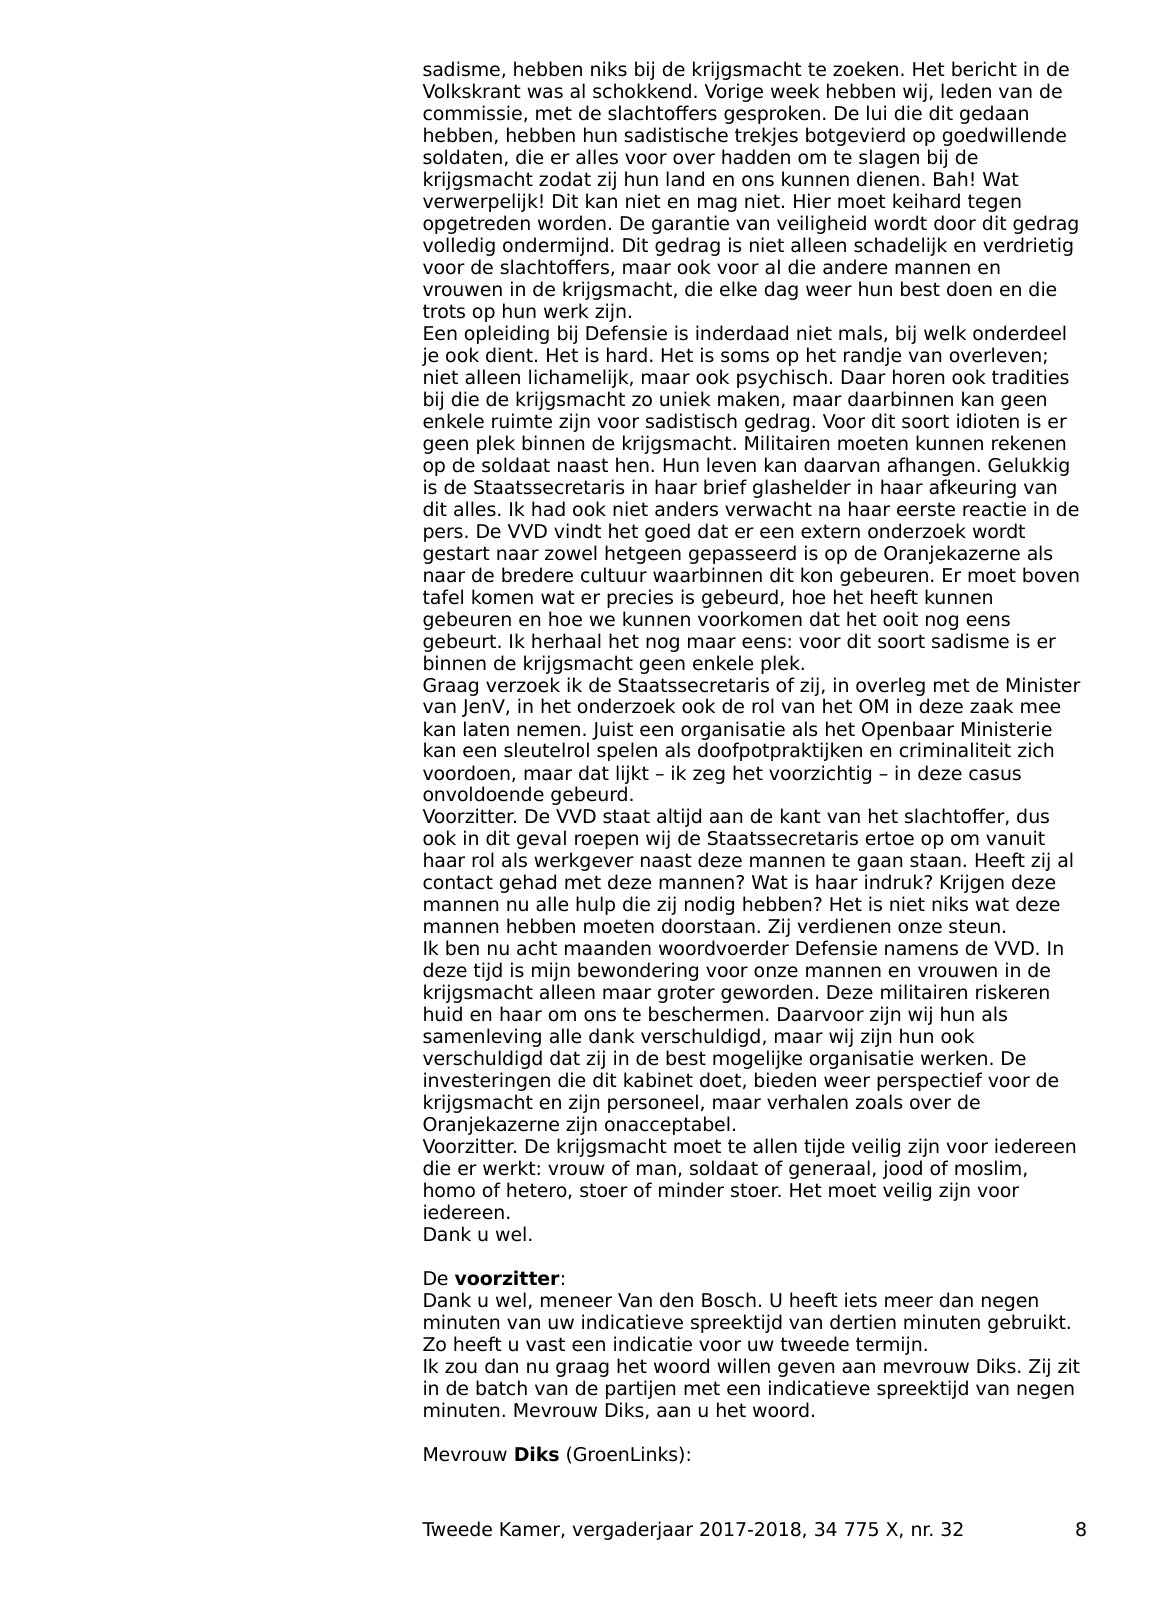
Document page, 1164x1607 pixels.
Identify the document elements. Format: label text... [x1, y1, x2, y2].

text Dank u wel, meneer Van den Bosch. U heeft iets meer dan negen minuten van uw indicatieve spreektijd van dertien minuten gebruikt. Zo heeft u vast een indicatie voor uw tweede termijn. [422, 1290, 1087, 1356]
text Mevrouw Diks (GroenLinks): [422, 1444, 1087, 1466]
text Graag verzoek ik de Staatssecretaris of zij, in overleg met de Minister van JenV, in het onderzoek ook de rol van het OM in deze zaak mee kan laten nemen. Juist een organisatie als het Openbaar Ministerie kan een sleutelrol spelen als doofpotpraktijken en criminaliteit zich voordoen, maar dat lijkt – ik zeg het voorzichtig – in deze casus onvoldoende gebeurd. [422, 674, 1087, 806]
text sadisme, hebben niks bij de krijgsmacht te zoeken. Het bericht in de Volkskrant was al schokkend. Vorige week hebben wij, leden van de commissie, met de slachtoffers gesproken. De lui die dit gedaan hebben, hebben hun sadistische trekjes botgevierd op goedwillende soldaten, die er alles voor over hadden om te slagen bij de krijgsmacht zodat zij hun land en ons kunnen dienen. Bah! Wat verwerpelijk! Dit kan niet en mag niet. Hier moet keihard tegen opgetreden worden. De garantie van veiligheid wordt door dit gedrag volledig ondermijnd. Dit gedrag is niet alleen schadelijk en verdrietig voor de slachtoffers, maar ook voor al die andere mannen en vrouwen in de krijgsmacht, die elke dag weer hun best doen en die trots op hun werk zijn. [422, 59, 1087, 323]
text Voorzitter. De VVD staat altijd aan de kant van het slachtoffer, dus ook in dit geval roepen wij de Staatssecretaris ertoe op om vanuit haar rol als werkgever naast deze mannen te gaan staan. Heeft zij al contact gehad met deze mannen? Wat is haar indruk? Krijgen deze mannen nu alle hulp die zij nodig hebben? Het is niet niks wat deze mannen hebben moeten doorstaan. Zij verdienen onze steun. [422, 806, 1087, 938]
text De voorzitter: [422, 1268, 1087, 1290]
text Dank u wel. [422, 1224, 1087, 1246]
text Ik ben nu acht maanden woordvoerder Defensie namens de VVD. In deze tijd is mijn bewondering voor onze mannen en vrouwen in de krijgsmacht alleen maar groter geworden. Deze militairen riskeren huid en haar om ons te beschermen. Daarvoor zijn wij hun als samenleving alle dank verschuldigd, maar wij zijn hun ook verschuldigd dat zij in de best mogelijke organisatie werken. De investeringen die dit kabinet doet, bieden weer perspectief voor de krijgsmacht en zijn personeel, maar verhalen zoals over de Oranjekazerne zijn onacceptabel. [422, 938, 1087, 1136]
text Ik zou dan nu graag het woord willen geven aan mevrouw Diks. Zij zit in de batch van de partijen met een indicatieve spreektijd van negen minuten. Mevrouw Diks, aan u het woord. [422, 1356, 1087, 1422]
text Voorzitter. De krijgsmacht moet te allen tijde veilig zijn voor iedereen die er werkt: vrouw of man, soldaat of generaal, jood of moslim, homo of hetero, stoer of minder stoer. Het moet veilig zijn voor iedereen. [422, 1136, 1087, 1224]
text Een opleiding bij Defensie is inderdaad niet mals, bij welk onderdeel je ook dient. Het is hard. Het is soms op het randje van overleven; niet alleen lichamelijk, maar ook psychisch. Daar horen ook tradities bij die de krijgsmacht zo uniek maken, maar daarbinnen kan geen enkele ruimte zijn voor sadistisch gedrag. Voor dit soort idioten is er geen plek binnen de krijgsmacht. Militairen moeten kunnen rekenen op de soldaat naast hen. Hun leven kan daarvan afhangen. Gelukkig is de Staatssecretaris in haar brief glashelder in haar afkeuring van dit alles. Ik had ook niet anders verwacht na haar eerste reactie in de pers. De VVD vindt het goed dat er een extern onderzoek wordt gestart naar zowel hetgeen gepasseerd is op de Oranjekazerne als naar de bredere cultuur waarbinnen dit kon gebeuren. Er moet boven tafel komen wat er precies is gebeurd, hoe het heeft kunnen gebeuren en hoe we kunnen voorkomen dat het ooit nog eens gebeurt. Ik herhaal het nog maar eens: voor dit soort sadisme is er binnen de krijgsmacht geen enkele plek. [422, 323, 1087, 674]
